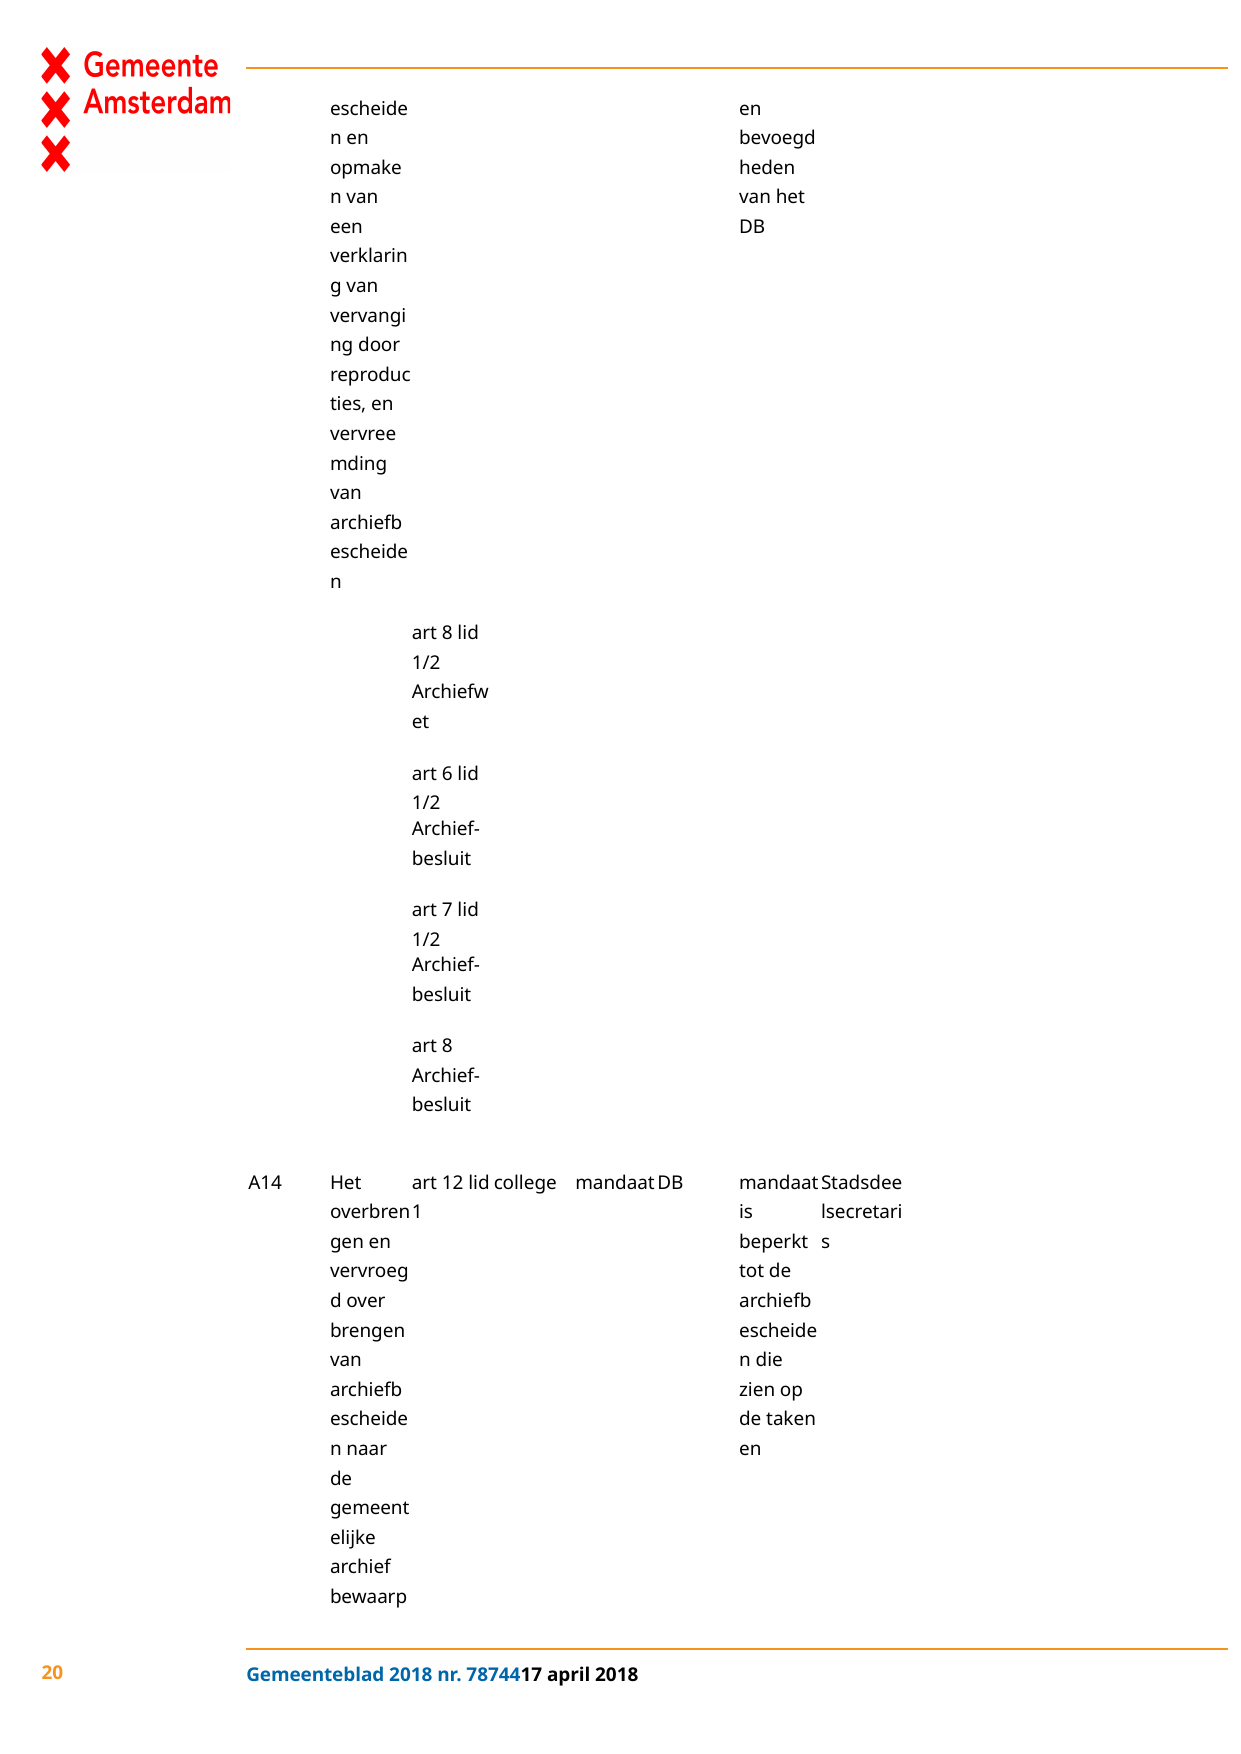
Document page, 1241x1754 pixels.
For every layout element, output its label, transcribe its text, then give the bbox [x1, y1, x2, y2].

table_cell [739, 620, 821, 734]
table_cell [248, 1118, 330, 1143]
table_cell [494, 1033, 575, 1117]
table_cell [575, 95, 657, 594]
table_cell [412, 1143, 493, 1169]
table_cell [821, 1143, 906, 1169]
table_cell [330, 815, 412, 870]
table_cell [330, 1033, 412, 1117]
table_cell [739, 815, 821, 870]
table_cell [412, 1118, 493, 1143]
table_cell Archief-besluit [412, 951, 493, 1007]
table_cell [330, 760, 412, 815]
table_cell [988, 951, 1070, 1007]
table_cell [906, 1033, 988, 1117]
table_cell [575, 594, 657, 619]
table_cell [575, 815, 657, 870]
table_cell [248, 870, 330, 896]
table_cell [821, 620, 906, 734]
table_cell [248, 594, 330, 619]
table_cell [330, 734, 412, 760]
table_cell [906, 1118, 988, 1143]
table_cell [657, 734, 739, 760]
table_cell [330, 594, 412, 619]
table_cell [988, 620, 1070, 734]
table_cell [657, 620, 739, 734]
table_cell [821, 594, 906, 619]
table_cell [412, 594, 493, 619]
table_cell [575, 1143, 657, 1169]
table_cell [988, 870, 1070, 896]
table_cell [494, 594, 575, 619]
table_cell [248, 1007, 330, 1032]
table_cell [494, 1118, 575, 1143]
table_cell [657, 760, 739, 815]
table_cell [906, 870, 988, 896]
table_cell [906, 896, 988, 951]
table_cell [821, 95, 906, 594]
table_cell [575, 620, 657, 734]
table_cell [575, 951, 657, 1007]
table_cell escheiden en opmaken van een verklaring van vervanging door reproducties, en vervreemding van archiefbescheiden [330, 95, 412, 594]
table_cell [248, 951, 330, 1007]
table_cell [988, 760, 1070, 815]
table_cell [657, 95, 739, 594]
table_cell [575, 734, 657, 760]
table_cell [821, 1007, 906, 1032]
table_cell [739, 951, 821, 1007]
table_cell [988, 896, 1070, 951]
table_cell Stadsdeelsecretaris [821, 1169, 906, 1609]
table_cell en bevoegdheden van het DB [739, 95, 821, 594]
table_cell [494, 620, 575, 734]
table_cell [248, 620, 330, 734]
table_cell DB [657, 1169, 739, 1609]
table_cell [248, 1143, 330, 1169]
table_cell [988, 594, 1070, 619]
table_cell [821, 1118, 906, 1143]
table_cell [494, 870, 575, 896]
table_cell [906, 620, 988, 734]
table_cell [739, 1007, 821, 1032]
table_cell [821, 870, 906, 896]
table_cell [739, 1118, 821, 1143]
table_cell [412, 734, 493, 760]
table_cell [906, 760, 988, 815]
table_cell [330, 951, 412, 1007]
table_cell [330, 620, 412, 734]
table_cell [906, 951, 988, 1007]
table_cell [494, 760, 575, 815]
table_cell [494, 95, 575, 594]
table_cell [494, 815, 575, 870]
table_cell [330, 896, 412, 951]
table_cell [739, 734, 821, 760]
table_cell [575, 870, 657, 896]
table_cell mandaat is beperkt tot de archiefbescheiden die zien op de taken en [739, 1169, 821, 1609]
picture [41, 47, 231, 172]
table_cell [988, 1169, 1070, 1609]
table_cell [988, 1033, 1070, 1117]
table_cell [575, 1007, 657, 1032]
table_cell [575, 1033, 657, 1117]
table_cell [988, 815, 1070, 870]
table_cell [821, 760, 906, 815]
table_cell [906, 594, 988, 619]
table_cell [657, 1118, 739, 1143]
table_cell mandaat [575, 1169, 657, 1609]
table_cell [657, 951, 739, 1007]
table_cell [988, 95, 1070, 594]
table_cell [739, 1143, 821, 1169]
table_cell Het overbrengen en vervroegd over brengen van archiefbescheiden naar de gemeentelijke archief bewaarp [330, 1169, 412, 1609]
table_cell [988, 1118, 1070, 1143]
table_cell Archief-besluit [412, 815, 493, 870]
table_cell [988, 734, 1070, 760]
table_cell [906, 815, 988, 870]
table_cell [412, 870, 493, 896]
table_cell [494, 896, 575, 951]
table_cell [657, 1143, 739, 1169]
table_cell [575, 760, 657, 815]
table_cell [906, 734, 988, 760]
table_cell [821, 896, 906, 951]
table_cell [330, 1118, 412, 1143]
table_cell [330, 870, 412, 896]
table_cell [739, 896, 821, 951]
table_cell [248, 760, 330, 815]
table_cell A14 [248, 1169, 330, 1609]
table_cell [248, 815, 330, 870]
table_cell [657, 1033, 739, 1117]
table_cell [248, 896, 330, 951]
table_cell [821, 951, 906, 1007]
table_cell [330, 1007, 412, 1032]
table_cell [906, 1169, 988, 1609]
table_cell [412, 1007, 493, 1032]
table_cell [821, 734, 906, 760]
table_cell [657, 870, 739, 896]
table_cell college [494, 1169, 575, 1609]
table_cell [657, 896, 739, 951]
table_cell [657, 1007, 739, 1032]
table_cell [248, 95, 330, 594]
table_cell [575, 896, 657, 951]
table_cell [906, 1007, 988, 1032]
table_cell [248, 1033, 330, 1117]
table_cell [821, 1033, 906, 1117]
table_cell [906, 95, 988, 594]
table_cell art 6 lid 1/2 [412, 760, 493, 815]
table_cell [248, 734, 330, 760]
table_cell [575, 1118, 657, 1143]
table_cell [739, 594, 821, 619]
table_cell art 7 lid 1/2 [412, 896, 493, 951]
table_cell [988, 1007, 1070, 1032]
table_cell [739, 870, 821, 896]
table_cell art 8 lid 1/2 Archiefwet [412, 620, 493, 734]
table_cell [494, 951, 575, 1007]
table_cell [412, 95, 493, 594]
table_cell [330, 1143, 412, 1169]
table_cell [821, 815, 906, 870]
table_cell [739, 760, 821, 815]
table_cell art 12 lid 1 [412, 1169, 493, 1609]
table_cell [494, 1007, 575, 1032]
table_cell [494, 734, 575, 760]
table_cell [657, 594, 739, 619]
table_cell [988, 1143, 1070, 1169]
table_cell [739, 1033, 821, 1117]
table_cell art 8 Archief-besluit [412, 1033, 493, 1117]
table_cell [906, 1143, 988, 1169]
table_cell [494, 1143, 575, 1169]
table_cell [657, 815, 739, 870]
